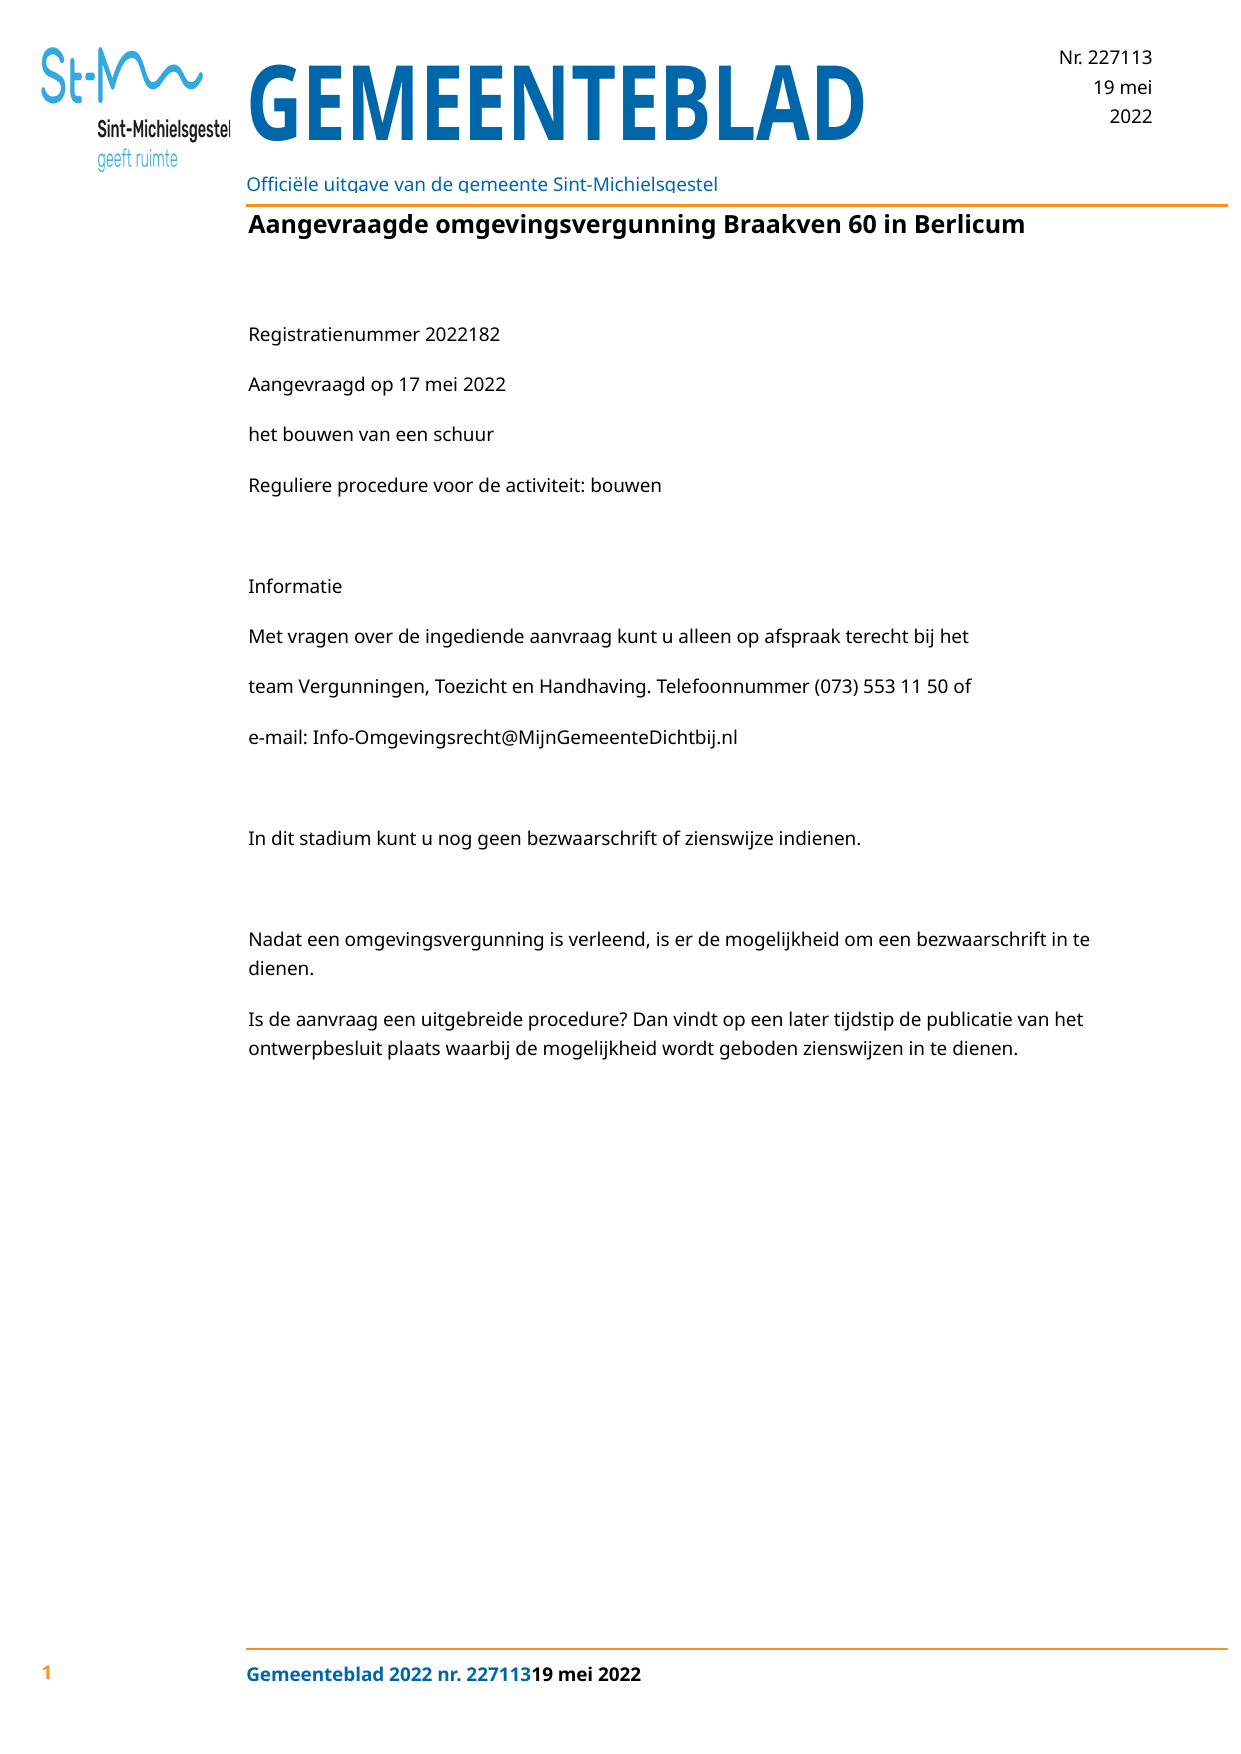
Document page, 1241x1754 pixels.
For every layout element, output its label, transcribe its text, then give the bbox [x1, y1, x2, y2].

text Registratienummer 2022182 [248, 321, 1152, 346]
text e-mail: Info-Omgevingsrecht@MijnGemeenteDichtbij.nl [248, 724, 1152, 750]
text Reguliere procedure voor de activiteit: bouwen [248, 472, 1152, 498]
text het bouwen van een schuur [248, 422, 1152, 447]
text Aangevraagde omgevingsvergunning Braakven 60 in Berlicum [248, 207, 1152, 241]
picture [41, 47, 231, 172]
text team Vergunningen, Toezicht en Handhaving. Telefoonnummer (073) 553 11 50 of [248, 674, 1152, 699]
text Aangevraagd op 17 mei 2022 [248, 371, 1152, 397]
text Informatie [248, 573, 1152, 598]
text Nadat een omgevingsvergunning is verleend, is er de mogelijkheid om een bezwaarschrift in te dienen. [248, 926, 1152, 981]
text In dit stadium kunt u nog geen bezwaarschrift of zienswijze indienen. [248, 825, 1152, 851]
text Met vragen over de ingediende aanvraag kunt u alleen op afspraak terecht bij het [248, 623, 1152, 649]
text Is de aanvraag een uitgebreide procedure? Dan vindt op een later tijdstip de publicatie van het ontwerpbesluit plaats waarbij de mogelijkheid wordt geboden zienswijzen in te dienen. [248, 1006, 1152, 1061]
